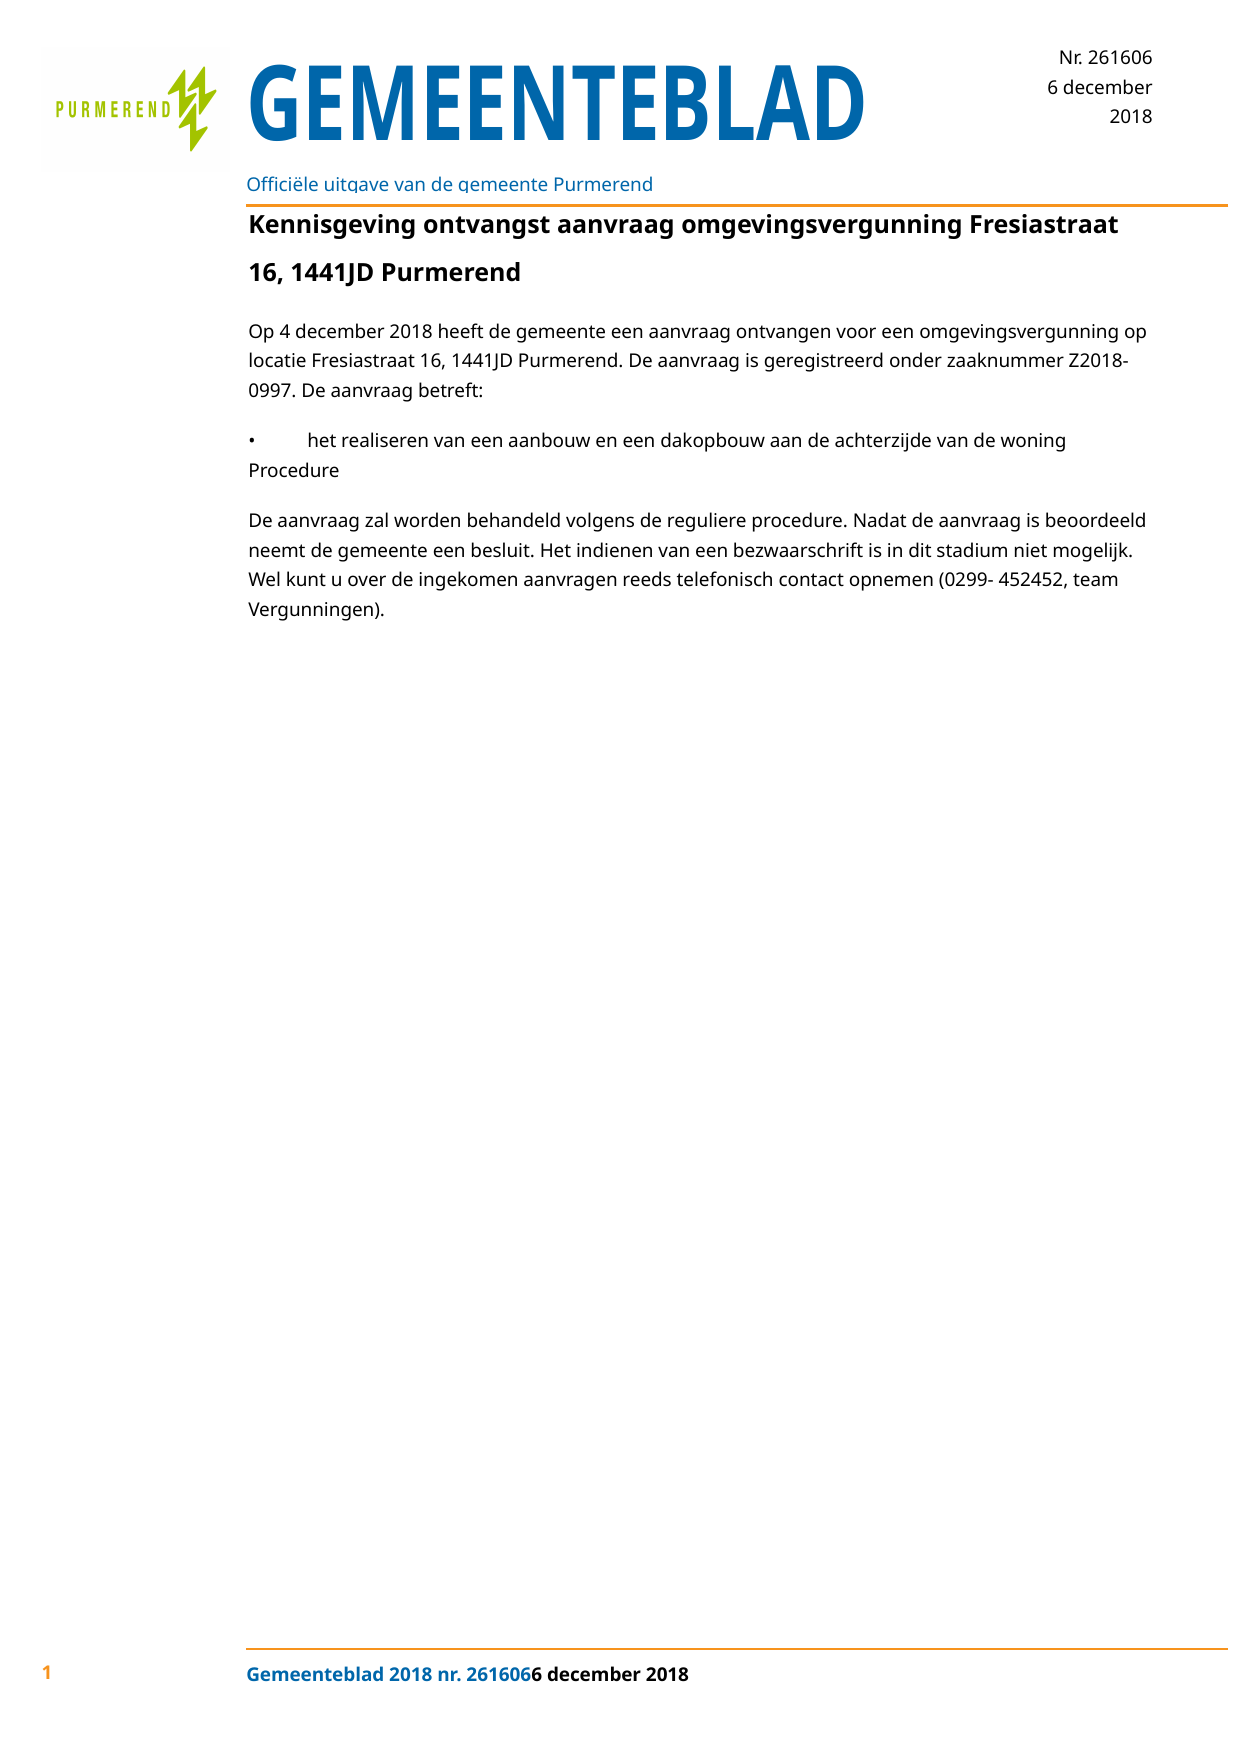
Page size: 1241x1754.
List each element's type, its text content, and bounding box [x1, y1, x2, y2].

text De aanvraag zal worden behandeld volgens de reguliere procedure. Nadat de aanvraag is beoordeeld neemt de gemeente een besluit. Het indienen van een bezwaarschrift is in dit stadium niet mogelijk. Wel kunt u over de ingekomen aanvragen reeds telefonisch contact opnemen (0299- 452452, team Vergunningen). [248, 507, 1152, 622]
text Kennisgeving ontvangst aanvraag omgevingsvergunning Fresiastraat 16, 1441JD Purmerend [248, 207, 1152, 288]
text Op 4 december 2018 heeft de gemeente een aanvraag ontvangen voor een omgevingsvergunning op locatie Fresiastraat 16, 1441JD Purmerend. De aanvraag is geregistreerd onder zaaknummer Z2018-0997. De aanvraag betreft: [248, 318, 1152, 403]
text Procedure [248, 457, 1152, 483]
picture [41, 47, 231, 172]
list het realiseren van een aanbouw en een dakopbouw aan de achterzijde van de woning [248, 427, 1152, 453]
